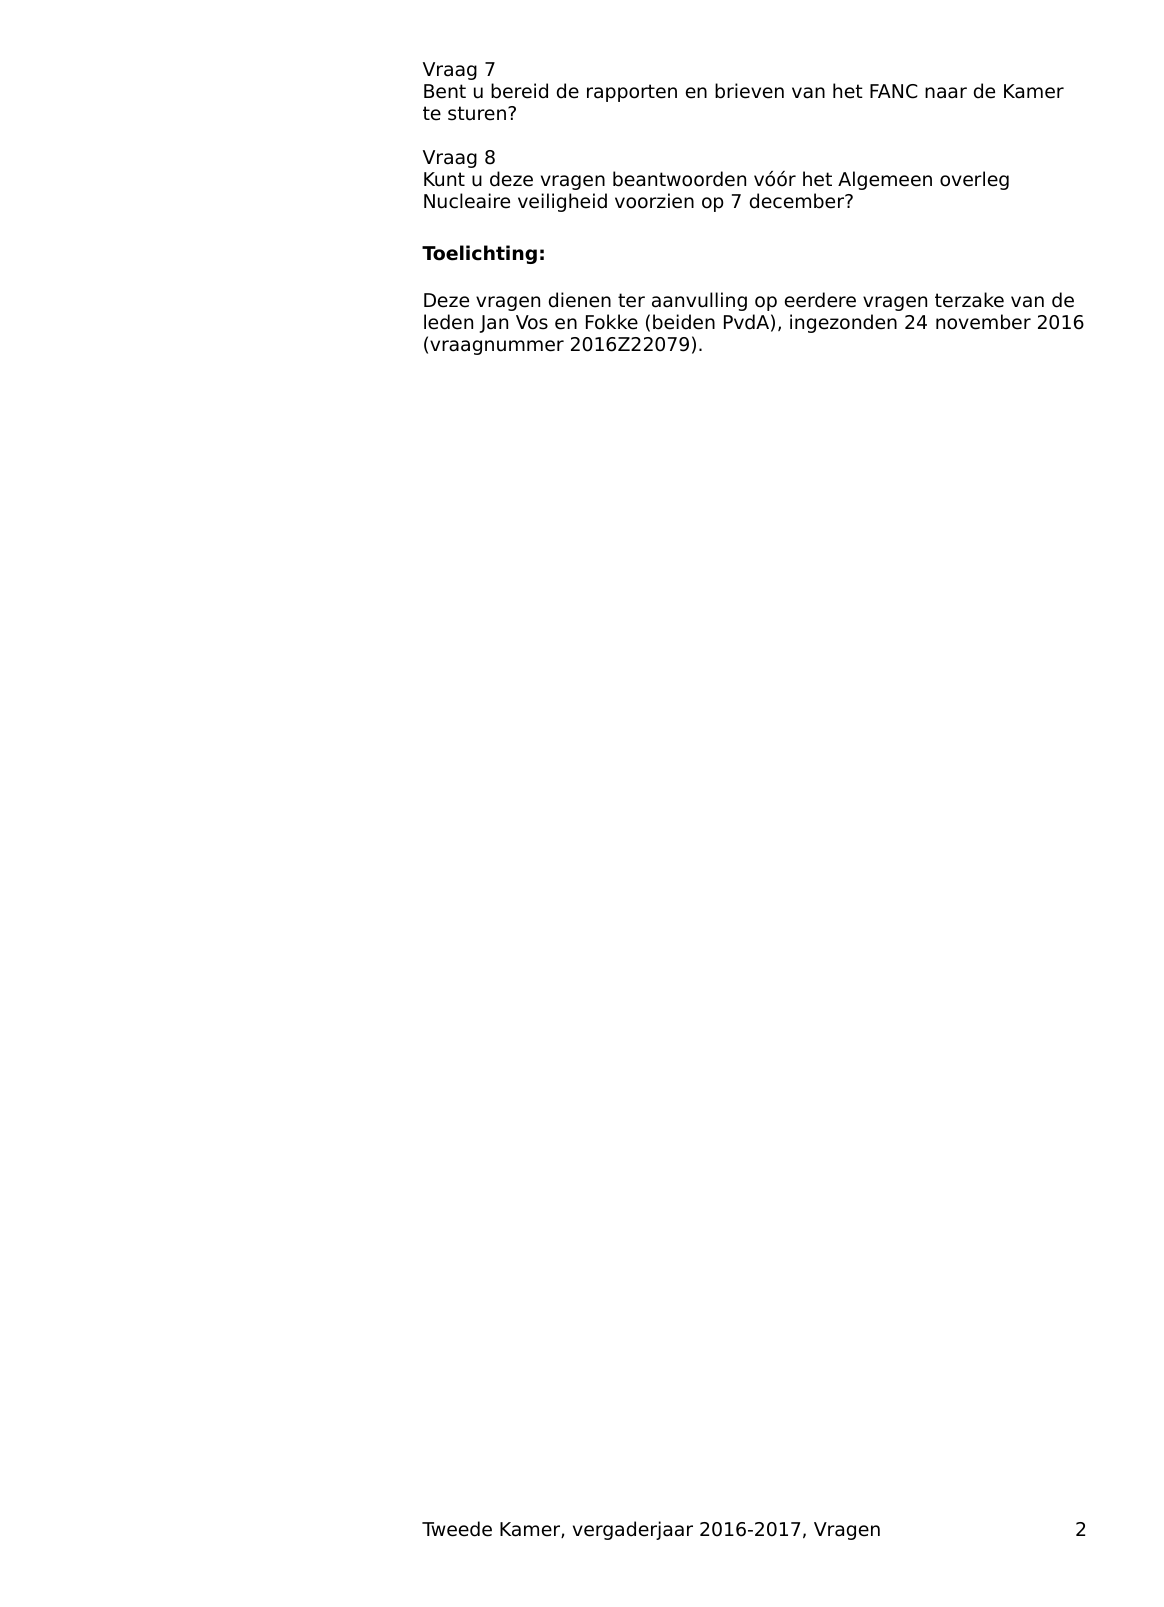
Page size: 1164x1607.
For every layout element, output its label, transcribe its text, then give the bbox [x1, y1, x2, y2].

text Vraag 8 [422, 147, 1087, 169]
subtitle Toelichting: [422, 243, 1087, 265]
text Kunt u deze vragen beantwoorden vóór het Algemeen overleg Nucleaire veiligheid voorzien op 7 december? [422, 169, 1087, 213]
text Bent u bereid de rapporten en brieven van het FANC naar de Kamer te sturen? [422, 81, 1087, 125]
text Vraag 7 [422, 59, 1087, 81]
text Deze vragen dienen ter aanvulling op eerdere vragen terzake van de leden Jan Vos en Fokke (beiden PvdA), ingezonden 24 november 2016 (vraagnummer 2016Z22079). [422, 290, 1087, 356]
